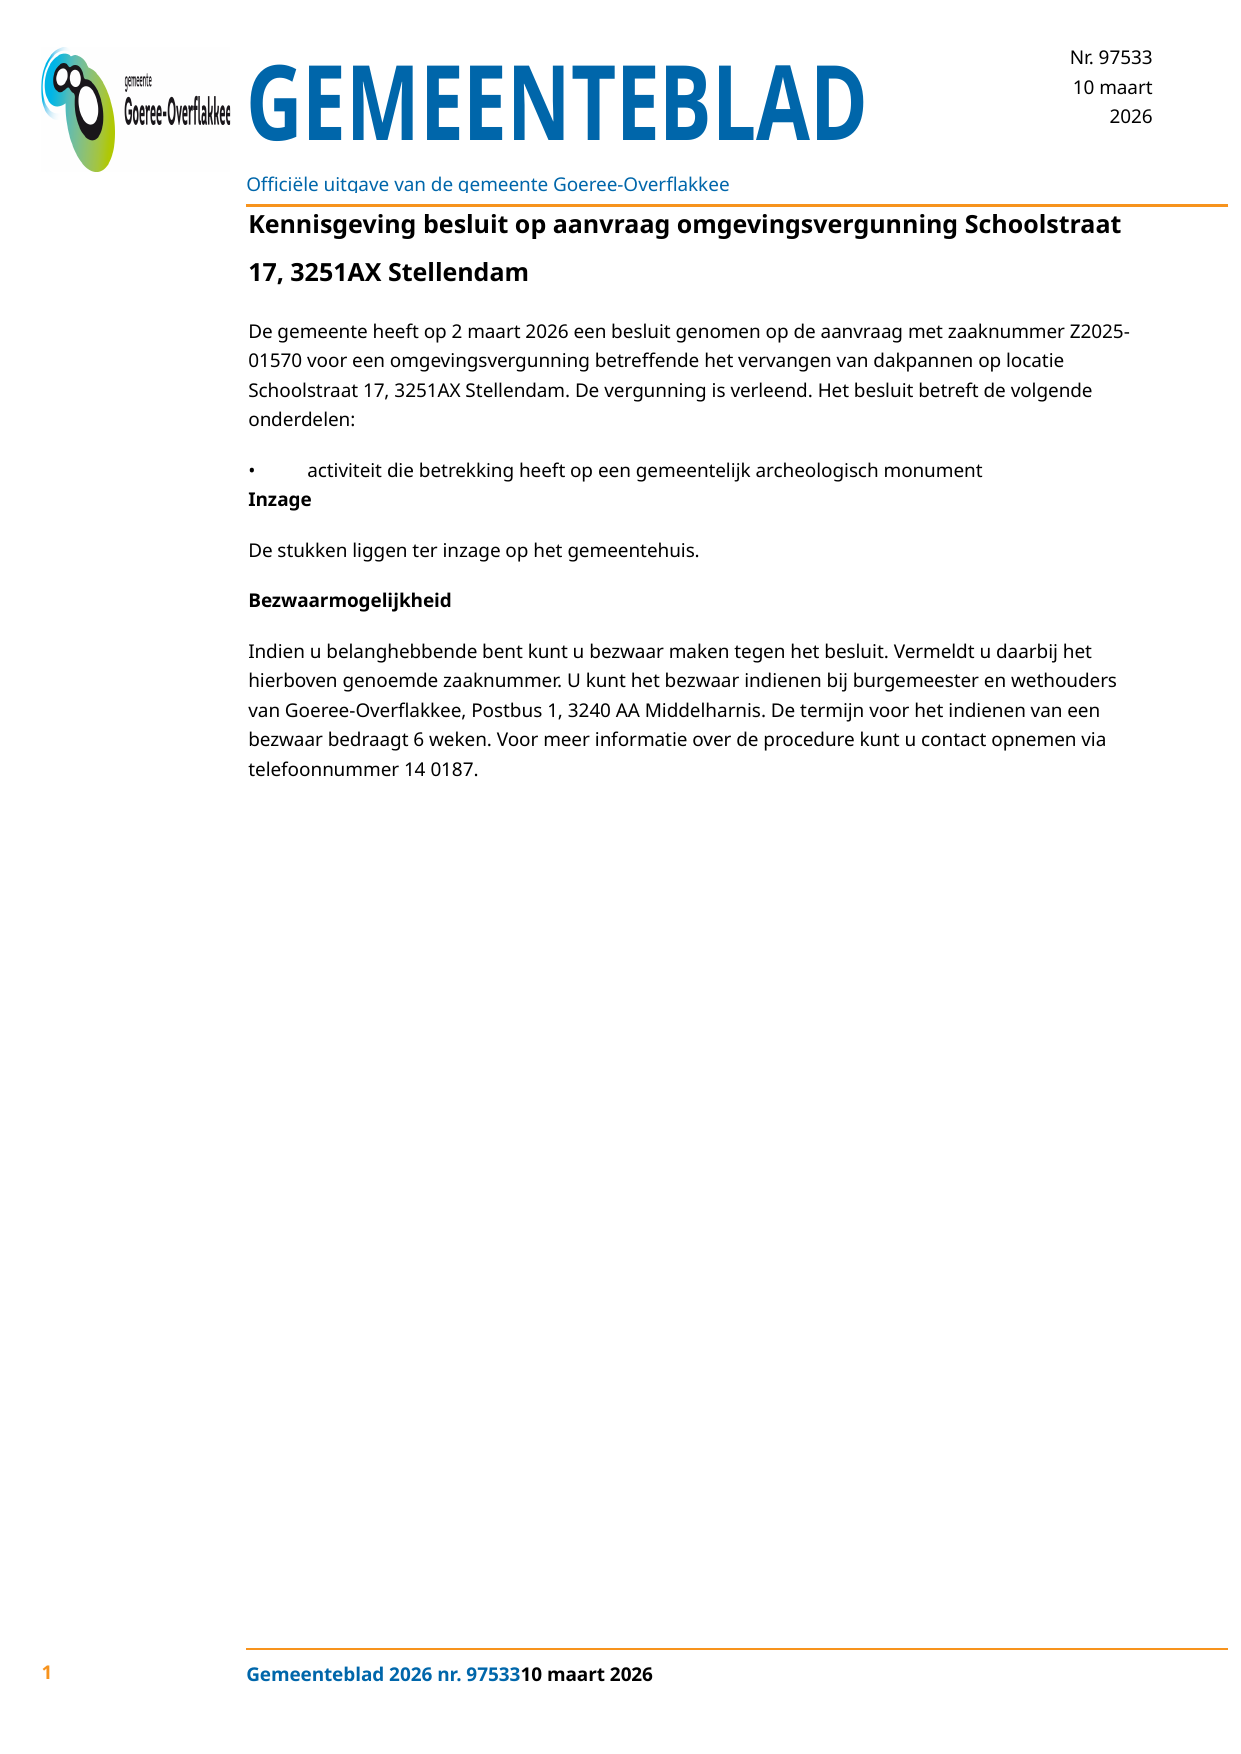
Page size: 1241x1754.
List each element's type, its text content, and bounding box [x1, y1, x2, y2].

list activiteit die betrekking heeft op een gemeentelijk archeologisch monument [248, 457, 1152, 483]
text Kennisgeving besluit op aanvraag omgevingsvergunning Schoolstraat 17, 3251AX Stellendam [248, 207, 1152, 288]
text Inzage [248, 487, 1152, 512]
text Indien u belanghebbende bent kunt u bezwaar maken tegen het besluit. Vermeldt u daarbij het hierboven genoemde zaaknummer. U kunt het bezwaar indienen bij burgemeester en wethouders van Goeree-Overflakkee, Postbus 1, 3240 AA Middelharnis. De termijn voor het indienen van een bezwaar bedraagt 6 weken. Voor meer informatie over de procedure kunt u contact opnemen via telefoonnummer 14 0187. [248, 638, 1152, 782]
text Bezwaarmogelijkheid [248, 587, 1152, 613]
picture [41, 47, 231, 172]
text De gemeente heeft op 2 maart 2026 een besluit genomen op de aanvraag met zaaknummer Z2025-01570 voor een omgevingsvergunning betreffende het vervangen van dakpannen op locatie Schoolstraat 17, 3251AX Stellendam. De vergunning is verleend. Het besluit betreft de volgende onderdelen: [248, 318, 1152, 432]
text De stukken liggen ter inzage op het gemeentehuis. [248, 537, 1152, 563]
